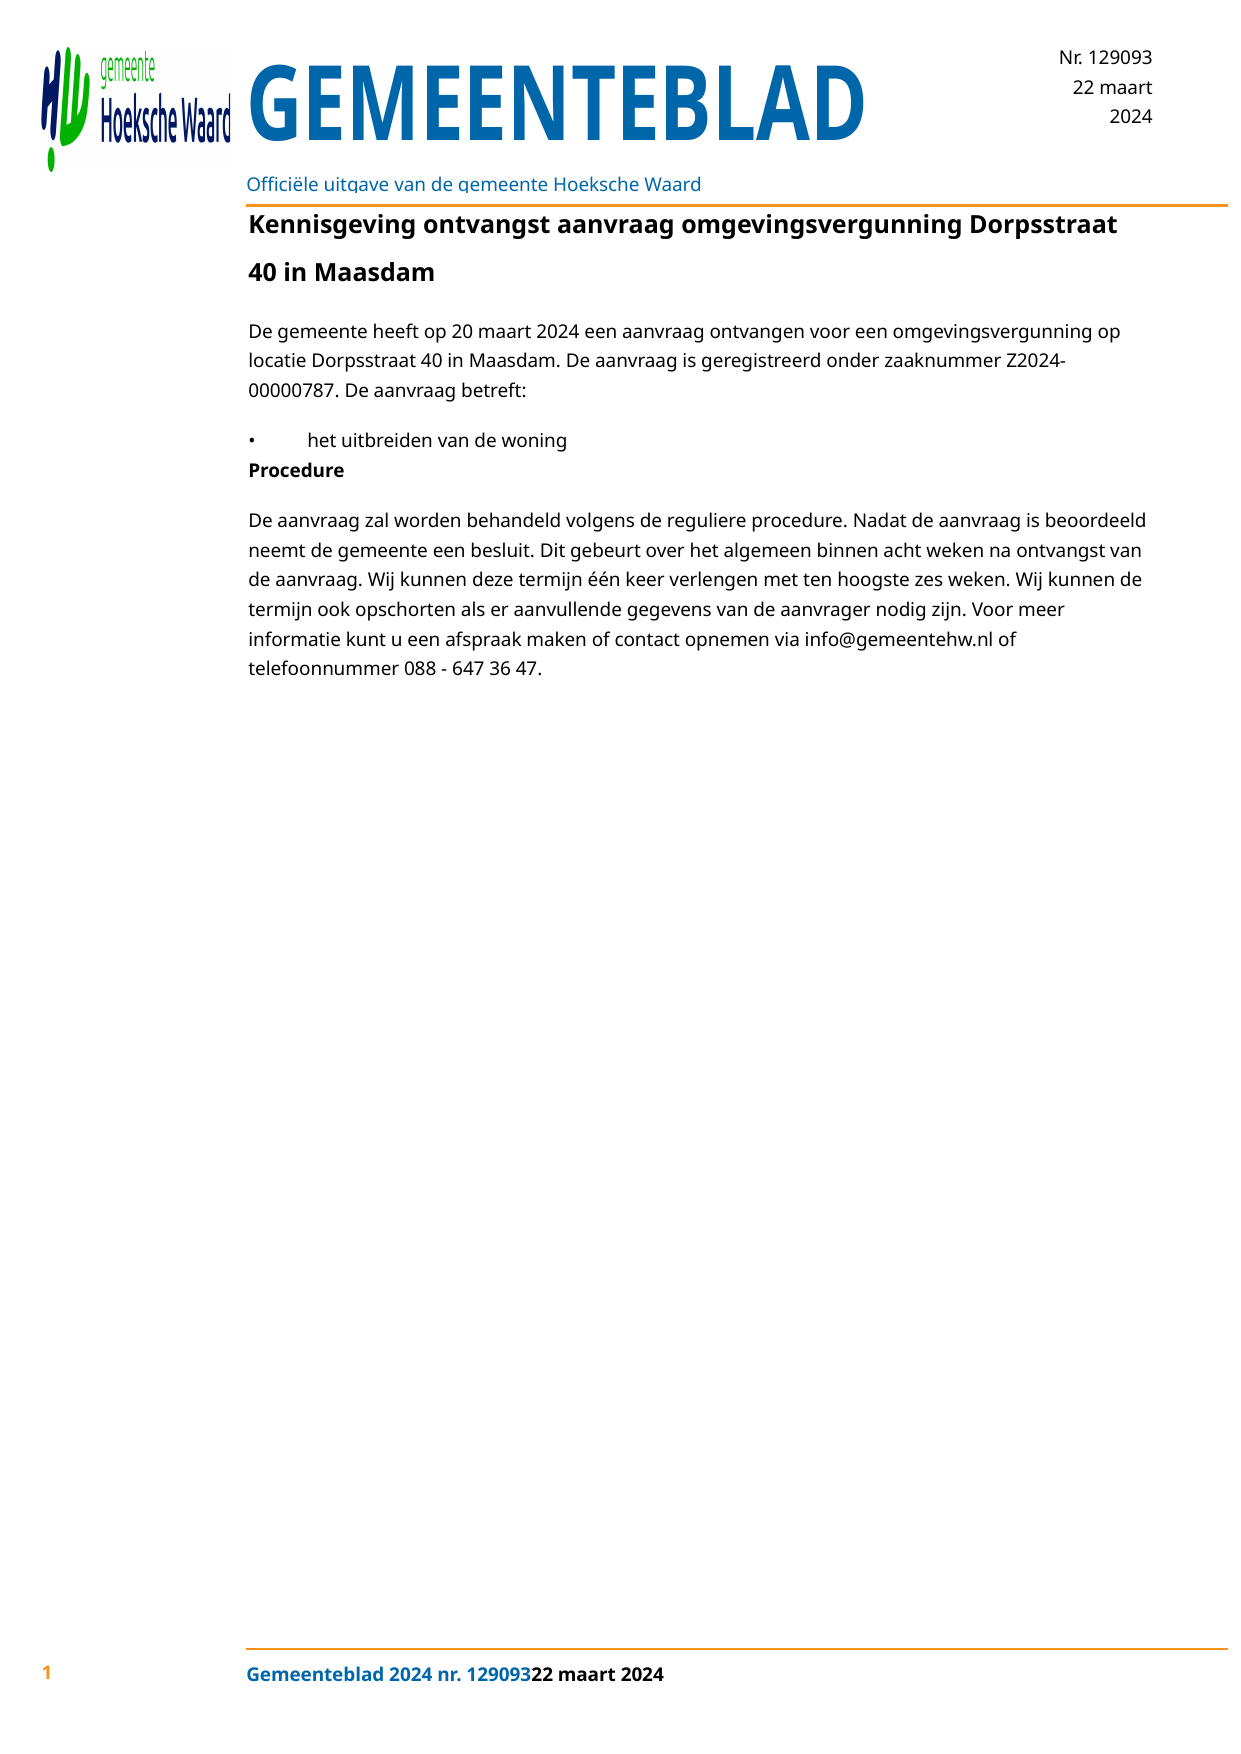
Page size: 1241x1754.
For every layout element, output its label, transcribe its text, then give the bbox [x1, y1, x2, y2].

text De aanvraag zal worden behandeld volgens de reguliere procedure. Nadat de aanvraag is beoordeeld neemt de gemeente een besluit. Dit gebeurt over het algemeen binnen acht weken na ontvangst van de aanvraag. Wij kunnen deze termijn één keer verlengen met ten hoogste zes weken. Wij kunnen de termijn ook opschorten als er aanvullende gegevens van de aanvrager nodig zijn. Voor meer informatie kunt u een afspraak maken of contact opnemen via info@gemeentehw.nl of telefoonnummer 088 - 647 36 47. [248, 507, 1152, 681]
text Kennisgeving ontvangst aanvraag omgevingsvergunning Dorpsstraat 40 in Maasdam [248, 207, 1152, 288]
text De gemeente heeft op 20 maart 2024 een aanvraag ontvangen voor een omgevingsvergunning op locatie Dorpsstraat 40 in Maasdam. De aanvraag is geregistreerd onder zaaknummer Z2024-00000787. De aanvraag betreft: [248, 318, 1152, 403]
text Procedure [248, 457, 1152, 483]
picture [41, 47, 231, 172]
list het uitbreiden van de woning [248, 427, 1152, 453]
